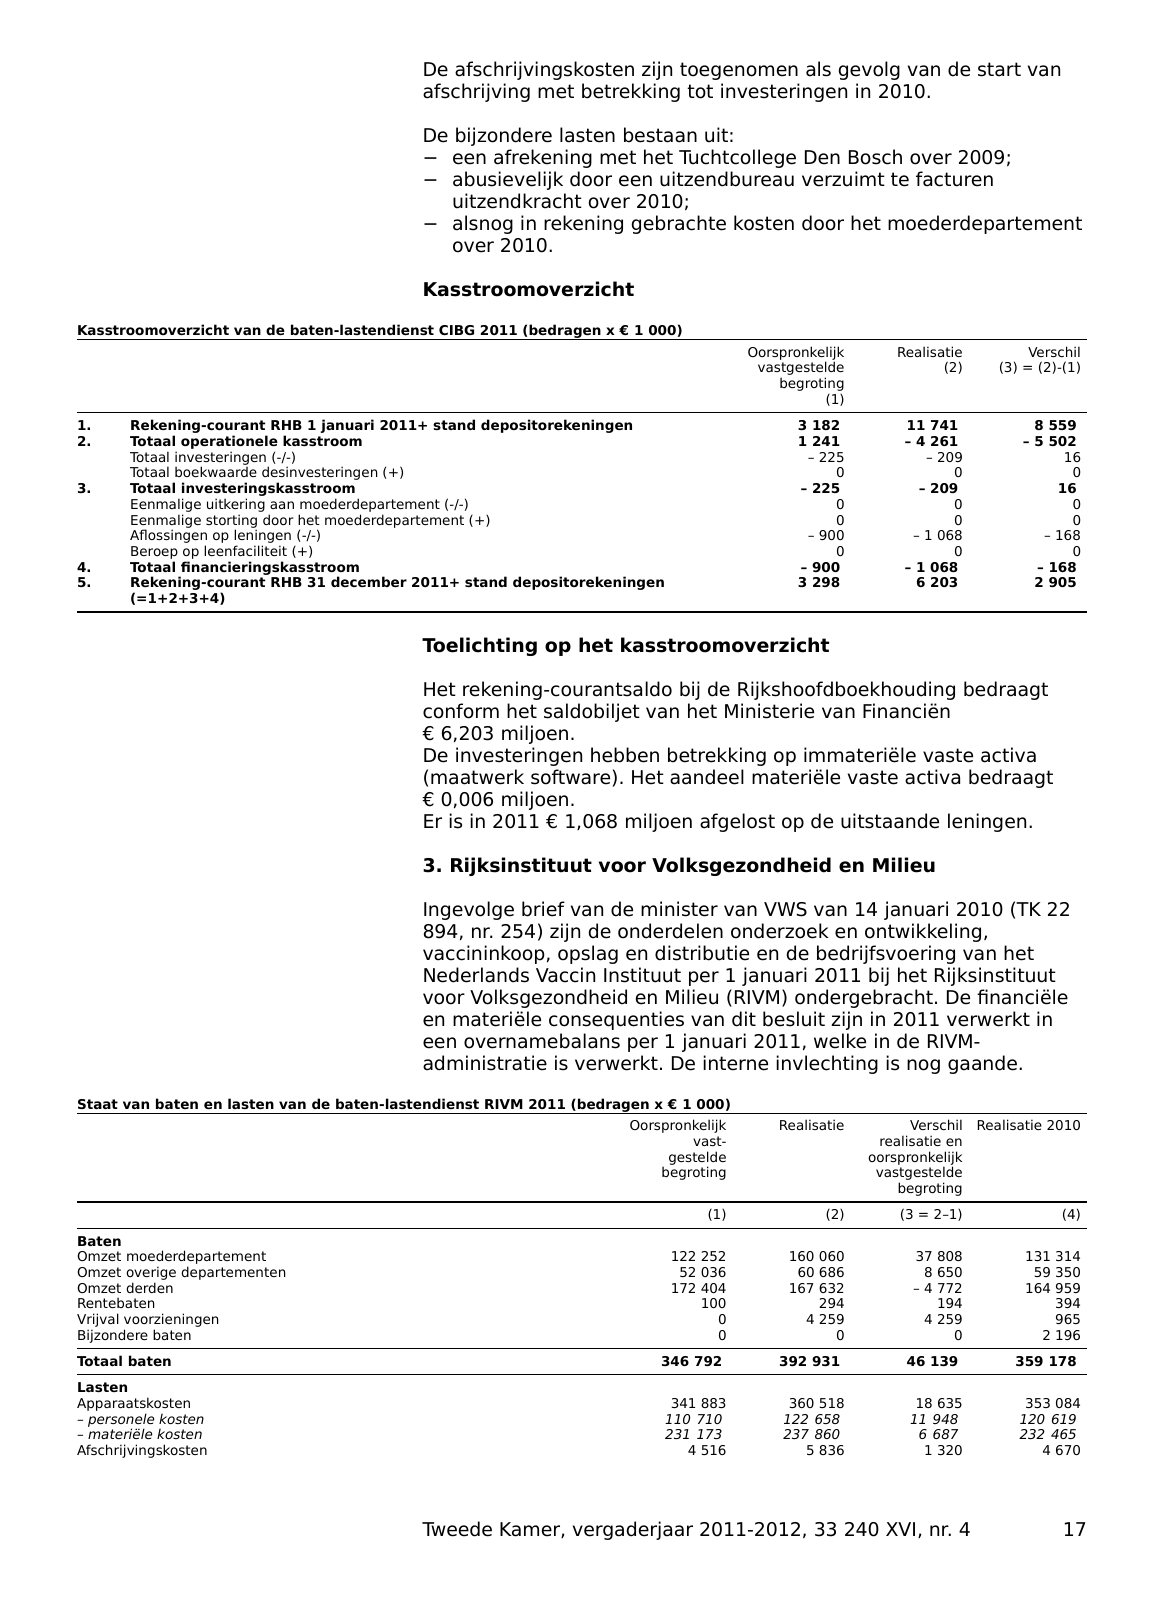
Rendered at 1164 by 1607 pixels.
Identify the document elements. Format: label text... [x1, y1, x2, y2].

text Ingevolge brief van de minister van VWS van 14 januari 2010 (TK 22 894, nr. 254) zijn de onderdelen onderzoek en ontwikkeling, vaccininkoop, opslag en distributie en de bedrijfsvoering van het Nederlands Vaccin Instituut per 1 januari 2011 bij het Rijksinstituut voor Volksgezondheid en Milieu (RIVM) ondergebracht. De financiële en materiële consequenties van dit besluit zijn in 2011 verwerkt in een overnamebalans per 1 januari 2011, welke in de RIVM-administratie is verwerkt. De interne invlechting is nog gaande. [422, 899, 1087, 1075]
text Er is in 2011 € 1,068 miljoen afgelost op de uitstaande leningen. [422, 811, 1087, 833]
table_cell 360 518 [732, 1396, 850, 1411]
table_cell 392 931 [732, 1349, 850, 1374]
table_cell 0 [614, 1328, 732, 1348]
table_cell – personele kosten [77, 1411, 614, 1427]
table_cell 4. [77, 560, 124, 575]
table_cell 0 [850, 1328, 968, 1348]
table_cell 0 [732, 497, 850, 512]
table_cell 4 259 [850, 1312, 968, 1328]
table_cell [969, 1229, 1087, 1249]
table_cell 122 252 [614, 1249, 732, 1265]
table_cell 0 [969, 497, 1087, 512]
table_cell 0 [850, 544, 968, 559]
table_cell – 225 [732, 449, 850, 465]
table_cell 172 404 [614, 1281, 732, 1296]
text − alsnog in rekening gebrachte kosten door het moederdepartement over 2010. [422, 213, 1087, 257]
table_cell Apparaatskosten [77, 1396, 614, 1411]
table_cell 4 516 [614, 1443, 732, 1459]
table_cell – 4 261 [850, 434, 968, 449]
table_cell Verschil realisatie en oorspronkelijk vastgestelde begroting [850, 1114, 968, 1201]
table_cell [77, 512, 124, 528]
text De afschrijvingskosten zijn toegenomen als gevolg van de start van afschrijving met betrekking tot investeringen in 2010. [422, 59, 1087, 103]
table_cell [732, 1229, 850, 1249]
table_cell 0 [969, 512, 1087, 528]
table_cell 2. [77, 434, 124, 449]
table_cell 131 314 [969, 1249, 1087, 1265]
table_cell (1) [614, 1203, 732, 1228]
table_cell Totaal operationele kasstroom [124, 434, 732, 449]
text − abusievelijk door een uitzendbureau verzuimt te facturen uitzendkracht over 2010; [422, 169, 1087, 213]
table_cell [850, 1375, 968, 1396]
table_cell Verschil (3) = (2)-(1) [969, 340, 1087, 412]
table_cell Aflossingen op leningen (-/-) [124, 528, 732, 544]
table_cell Realisatie 2010 [969, 1114, 1087, 1201]
table_cell 0 [732, 1328, 850, 1348]
table_cell 1 320 [850, 1443, 968, 1459]
table_cell 3. [77, 481, 124, 497]
table_cell Baten [77, 1229, 614, 1249]
table_cell 18 635 [850, 1396, 968, 1411]
table_cell – 168 [969, 560, 1087, 575]
table_cell 0 [732, 465, 850, 481]
table_cell 346 792 [614, 1349, 732, 1374]
table_cell 5 836 [732, 1443, 850, 1459]
table_cell 164 959 [969, 1281, 1087, 1296]
table_cell 3 298 [732, 575, 850, 611]
table_cell 0 [850, 465, 968, 481]
table_cell (3 = 2–1) [850, 1203, 968, 1228]
table_cell [969, 1375, 1087, 1396]
table_cell – 1 068 [850, 528, 968, 544]
table_cell 122 658 [732, 1411, 850, 1427]
table_cell Rekening-courant RHB 31 december 2011+ stand depositorekeningen (=1+2+3+4) [124, 575, 732, 611]
table_cell 6 203 [850, 575, 968, 611]
text − een afrekening met het Tuchtcollege Den Bosch over 2009; [422, 147, 1087, 169]
table_cell 60 686 [732, 1265, 850, 1281]
table_cell Omzet overige departementen [77, 1265, 614, 1281]
table_cell Rentebaten [77, 1296, 614, 1312]
table_cell 8 650 [850, 1265, 968, 1281]
table_cell 2 196 [969, 1328, 1087, 1348]
table_cell – 900 [732, 528, 850, 544]
table_cell 100 [614, 1296, 732, 1312]
table_cell 232 465 [969, 1427, 1087, 1443]
table_cell Oorspronkelijk vastgestelde begroting (1) [732, 340, 850, 412]
table_cell 0 [850, 497, 968, 512]
table_cell – 168 [969, 528, 1087, 544]
table_cell [77, 528, 124, 544]
table_cell 1. [77, 413, 124, 434]
table_cell 359 178 [969, 1349, 1087, 1374]
table_cell – 1 068 [850, 560, 968, 575]
table_cell 46 139 [850, 1349, 968, 1374]
table_cell – 5 502 [969, 434, 1087, 449]
subtitle Toelichting op het kasstroomoverzicht [422, 634, 1087, 657]
table_cell Totaal baten [77, 1349, 614, 1374]
table_header Staat van baten en lasten van de baten-lastendienst RIVM 2011 (bedragen x € 1 000) [77, 1097, 1087, 1112]
table_cell 2 905 [969, 575, 1087, 611]
table_cell [77, 465, 124, 481]
table_cell 16 [969, 481, 1087, 497]
table_cell [124, 340, 732, 412]
table_cell 341 883 [614, 1396, 732, 1411]
table_cell 160 060 [732, 1249, 850, 1265]
table_cell – 4 772 [850, 1281, 968, 1296]
table_cell (4) [969, 1203, 1087, 1228]
table_header Kasstroomoverzicht van de baten-lastendienst CIBG 2011 (bedragen x € 1 000) [77, 323, 1087, 339]
table_cell Totaal investeringen (-/-) [124, 449, 732, 465]
table_cell 0 [732, 544, 850, 559]
table_cell 0 [732, 512, 850, 528]
table_cell [77, 449, 124, 465]
table_cell 4 670 [969, 1443, 1087, 1459]
table_cell – 209 [850, 481, 968, 497]
table_cell 231 173 [614, 1427, 732, 1443]
table_cell 52 036 [614, 1265, 732, 1281]
table_cell 294 [732, 1296, 850, 1312]
subtitle 3. Rijksinstituut voor Volksgezondheid en Milieu [422, 855, 1087, 877]
table_cell 237 860 [732, 1427, 850, 1443]
table_cell [732, 1375, 850, 1396]
table_cell 353 084 [969, 1396, 1087, 1411]
table_cell [614, 1375, 732, 1396]
table_cell 16 [969, 449, 1087, 465]
table_cell [77, 1203, 614, 1228]
table_cell (2) [732, 1203, 850, 1228]
table_cell Bijzondere baten [77, 1328, 614, 1348]
table_cell 59 350 [969, 1265, 1087, 1281]
table_cell 3 182 [732, 413, 850, 434]
table_cell 120 619 [969, 1411, 1087, 1427]
subtitle Kasstroomoverzicht [422, 279, 1087, 301]
table_cell [77, 1114, 614, 1201]
table_cell [77, 497, 124, 512]
table_cell 37 808 [850, 1249, 968, 1265]
table_cell 0 [850, 512, 968, 528]
table_cell Realisatie (2) [850, 340, 968, 412]
table_cell Realisatie [732, 1114, 850, 1201]
table_cell 6 687 [850, 1427, 968, 1443]
table_cell 965 [969, 1312, 1087, 1328]
table_cell 194 [850, 1296, 968, 1312]
table_cell Eenmalige storting door het moederdepartement (+) [124, 512, 732, 528]
table_cell 0 [969, 465, 1087, 481]
table_cell Beroep op leenfaciliteit (+) [124, 544, 732, 559]
table_cell 5. [77, 575, 124, 611]
table_cell [77, 544, 124, 559]
table_cell Totaal boekwaarde desinvesteringen (+) [124, 465, 732, 481]
table_cell 0 [969, 544, 1087, 559]
table_cell [850, 1229, 968, 1249]
table_cell [77, 340, 124, 412]
table_cell 110 710 [614, 1411, 732, 1427]
table_cell [614, 1229, 732, 1249]
text De investeringen hebben betrekking op immateriële vaste activa (maatwerk software). Het aandeel materiële vaste activa bedraagt € 0,006 miljoen. [422, 745, 1087, 811]
table_cell – 900 [732, 560, 850, 575]
table_cell – materiële kosten [77, 1427, 614, 1443]
table_cell Lasten [77, 1375, 614, 1396]
table_cell 167 632 [732, 1281, 850, 1296]
table_cell – 209 [850, 449, 968, 465]
table_cell 11 948 [850, 1411, 968, 1427]
table_cell 394 [969, 1296, 1087, 1312]
table_cell 4 259 [732, 1312, 850, 1328]
table_cell Totaal financieringskasstroom [124, 560, 732, 575]
table_cell Rekening-courant RHB 1 januari 2011+ stand depositorekeningen [124, 413, 732, 434]
table_cell Oorspronkelijk vast- gestelde begroting [614, 1114, 732, 1201]
table_cell Eenmalige uitkering aan moederdepartement (-/-) [124, 497, 732, 512]
text Het rekening-courantsaldo bij de Rijkshoofdboekhouding bedraagt conform het saldobiljet van het Ministerie van Financiën € 6,203 miljoen. [422, 679, 1087, 745]
text De bijzondere lasten bestaan uit: [422, 125, 1087, 147]
table_cell 1 241 [732, 434, 850, 449]
table_cell 0 [614, 1312, 732, 1328]
table_cell Vrijval voorzieningen [77, 1312, 614, 1328]
table_cell – 225 [732, 481, 850, 497]
table_cell Omzet moederdepartement [77, 1249, 614, 1265]
table_cell Totaal investeringskasstroom [124, 481, 732, 497]
table_cell 11 741 [850, 413, 968, 434]
table_cell Omzet derden [77, 1281, 614, 1296]
table_cell Afschrijvingskosten [77, 1443, 614, 1459]
table_cell 8 559 [969, 413, 1087, 434]
